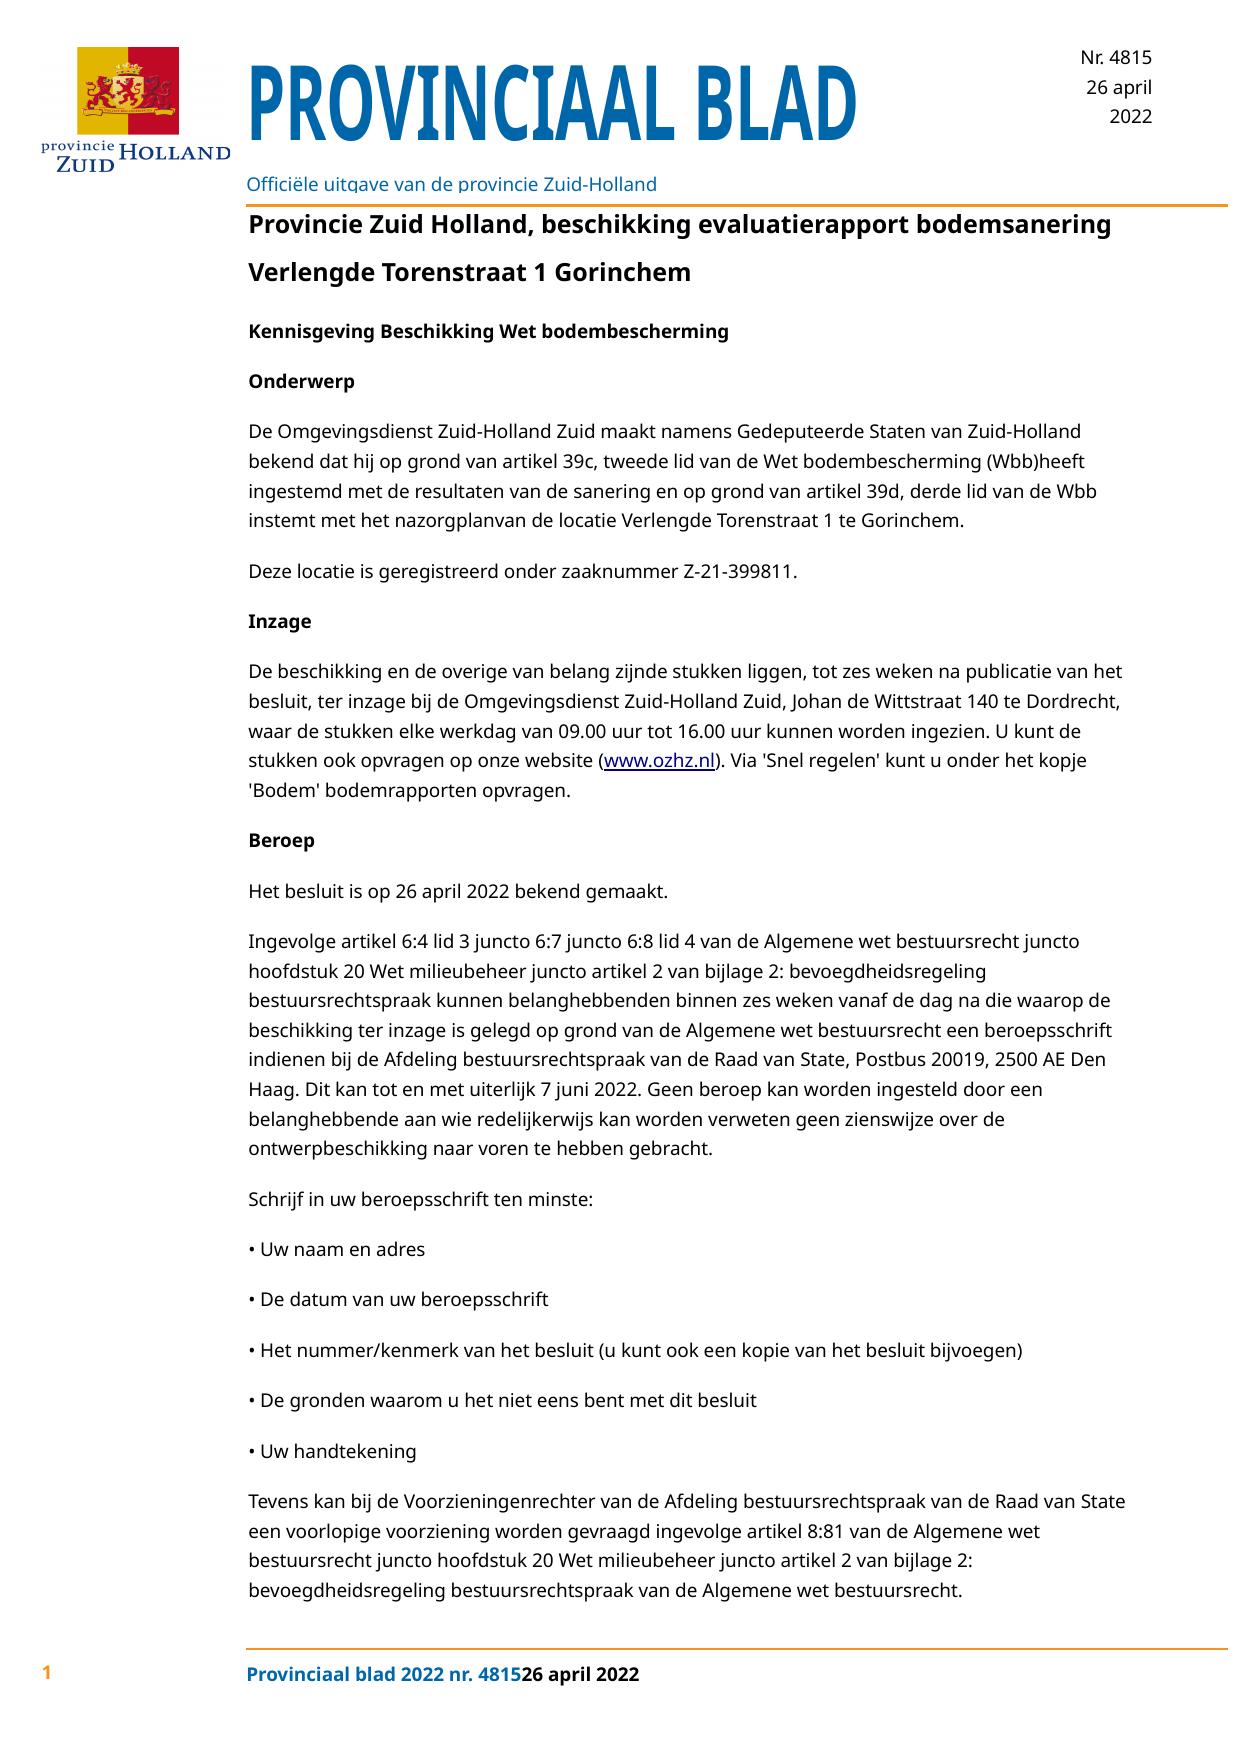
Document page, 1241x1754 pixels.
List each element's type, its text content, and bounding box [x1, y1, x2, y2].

text Het besluit is op 26 april 2022 bekend gemaakt. [248, 878, 1152, 904]
text Tevens kan bij de Voorzieningenrechter van de Afdeling bestuursrechtspraak van de Raad van State een voorlopige voorziening worden gevraagd ingevolge artikel 8:81 van de Algemene wet bestuursrecht juncto hoofdstuk 20 Wet milieubeheer juncto artikel 2 van bijlage 2: bevoegdheidsregeling bestuursrechtspraak van de Algemene wet bestuursrecht. [248, 1488, 1152, 1603]
text Schrijf in uw beroepsschrift ten minste: [248, 1186, 1152, 1212]
text • Uw naam en adres [248, 1236, 1152, 1262]
text Ingevolge artikel 6:4 lid 3 juncto 6:7 juncto 6:8 lid 4 van de Algemene wet bestuursrecht juncto hoofdstuk 20 Wet milieubeheer juncto artikel 2 van bijlage 2: bevoegdheidsregeling bestuursrechtspraak kunnen belanghebbenden binnen zes weken vanaf de dag na die waarop de beschikking ter inzage is gelegd op grond van de Algemene wet bestuursrecht een beroepsschrift indienen bij de Afdeling bestuursrechtspraak van de Raad van State, Postbus 20019, 2500 AE Den Haag. Dit kan tot en met uiterlijk 7 juni 2022. Geen beroep kan worden ingesteld door een belanghebbende aan wie redelijkerwijs kan worden verweten geen zienswijze over de ontwerpbeschikking naar voren te hebben gebracht. [248, 928, 1152, 1161]
text Onderwerp [248, 368, 1152, 394]
text Inzage [248, 608, 1152, 634]
text Deze locatie is geregistreerd onder zaaknummer Z-21-399811. [248, 558, 1152, 584]
text Beroep [248, 827, 1152, 853]
picture [41, 47, 231, 172]
text De Omgevingsdienst Zuid-Holland Zuid maakt namens Gedeputeerde Staten van Zuid-Holland bekend dat hij op grond van artikel 39c, tweede lid van de Wet bodembescherming (Wbb)heeft ingestemd met de resultaten van de sanering en op grond van artikel 39d, derde lid van de Wbb instemt met het nazorgplanvan de locatie Verlengde Torenstraat 1 te Gorinchem. [248, 419, 1152, 533]
text • Het nummer/kenmerk van het besluit (u kunt ook een kopie van het besluit bijvoegen) [248, 1337, 1152, 1363]
text Provincie Zuid Holland, beschikking evaluatierapport bodemsanering Verlengde Torenstraat 1 Gorinchem [248, 207, 1152, 288]
text • De gronden waarom u het niet eens bent met dit besluit [248, 1387, 1152, 1413]
text De beschikking en de overige van belang zijnde stukken liggen, tot zes weken na publicatie van het besluit, ter inzage bij de Omgevingsdienst Zuid-Holland Zuid, Johan de Wittstraat 140 te Dordrecht, waar de stukken elke werkdag van 09.00 uur tot 16.00 uur kunnen worden ingezien. U kunt de stukken ook opvragen op onze website (www.ozhz.nl). Via 'Snel regelen' kunt u onder het kopje 'Bodem' bodemrapporten opvragen. [248, 659, 1152, 803]
text Kennisgeving Beschikking Wet bodembescherming [248, 318, 1152, 344]
text • De datum van uw beroepsschrift [248, 1287, 1152, 1312]
text • Uw handtekening [248, 1438, 1152, 1464]
